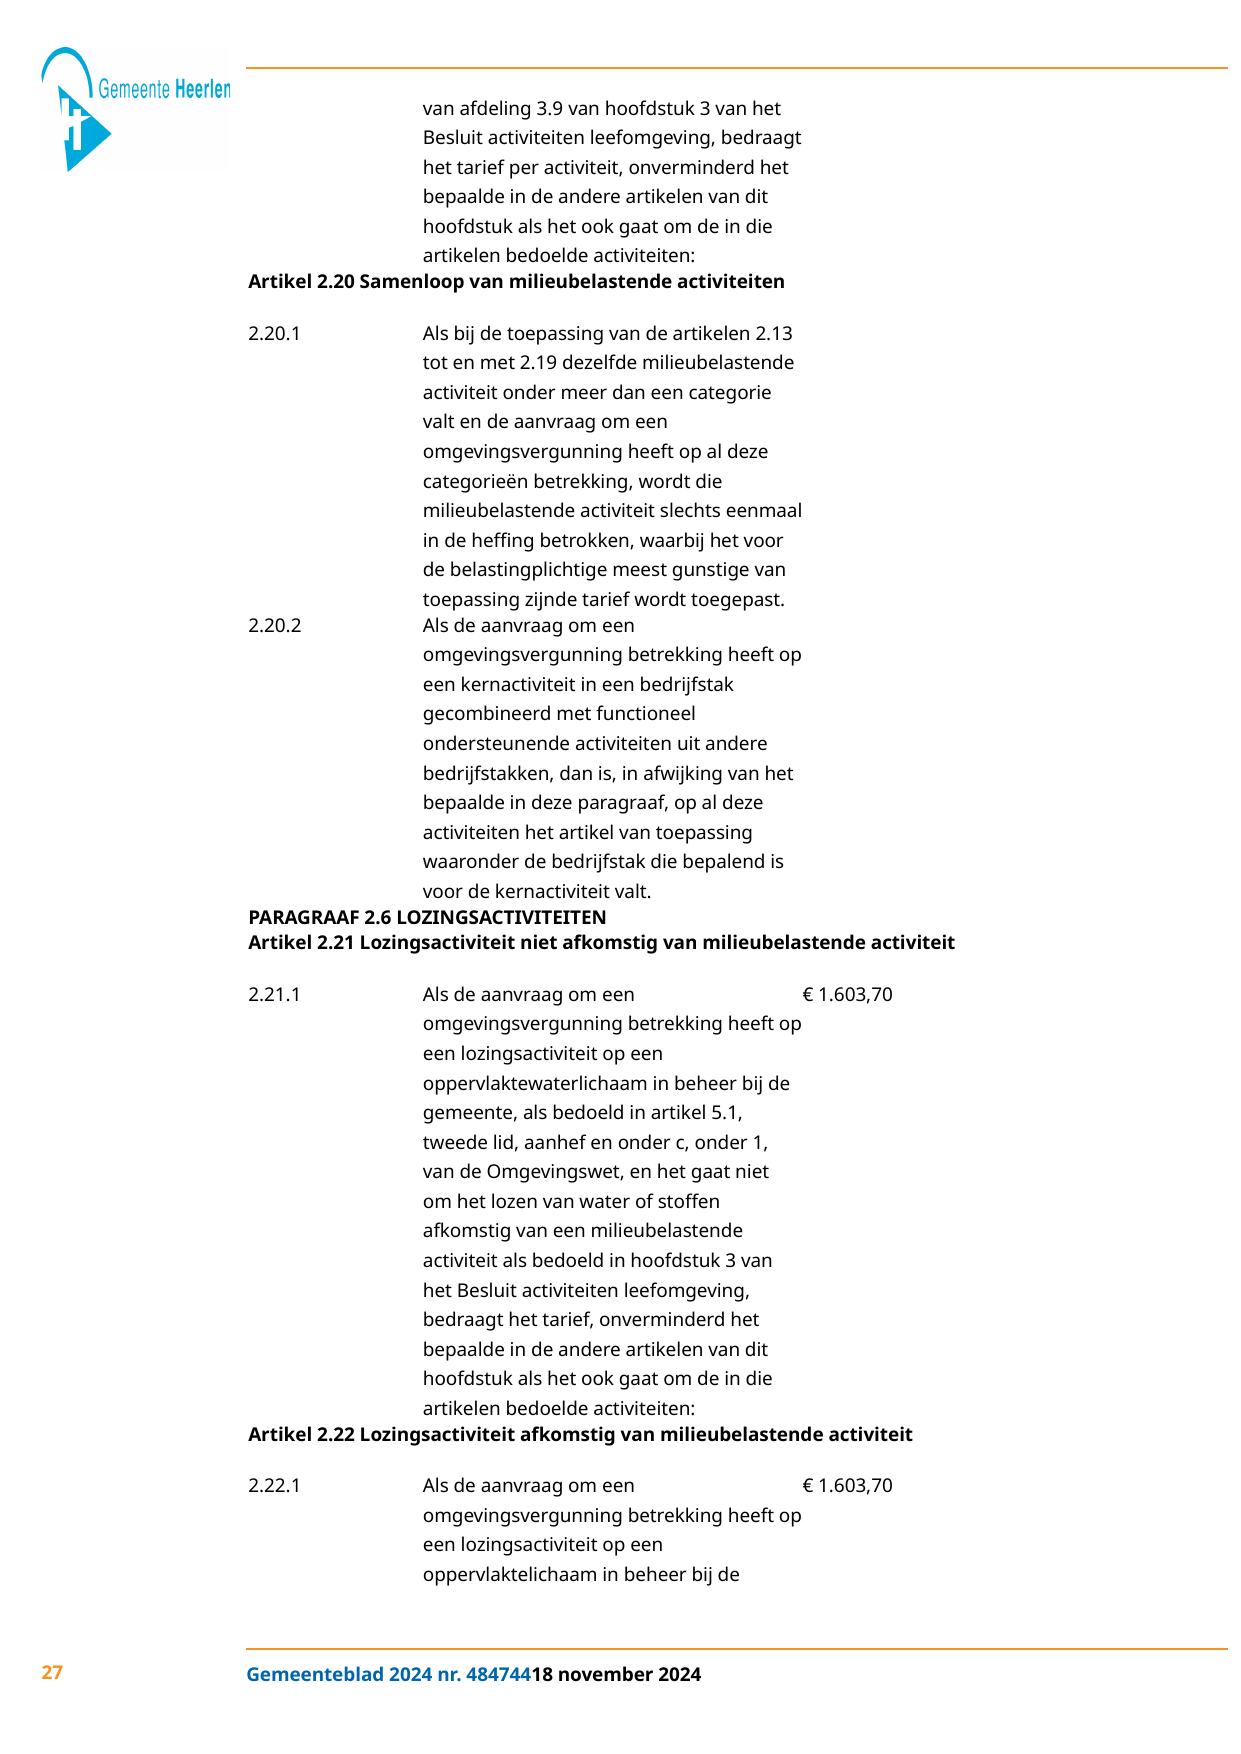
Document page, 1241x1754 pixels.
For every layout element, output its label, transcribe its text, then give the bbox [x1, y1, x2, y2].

table_cell [423, 1447, 802, 1472]
table_cell [802, 955, 977, 981]
table_cell [977, 320, 1152, 612]
table_cell Als de aanvraag om een omgevingsvergunning betrekking heeft op een lozingsactiviteit op een oppervlaktewaterlichaam in beheer bij de gemeente, als bedoeld in artikel 5.1, tweede lid, aanhef en onder c, onder 1, van de Omgevingswet, en het gaat niet om het lozen van water of stoffen afkomstig van een milieubelastende activiteit als bedoeld in hoofdstuk 3 van het Besluit activiteiten leefomgeving, bedraagt het tarief, onverminderd het bepaalde in de andere artikelen van dit hoofdstuk als het ook gaat om de in die artikelen bedoelde activiteiten: [423, 981, 802, 1421]
table_cell [248, 955, 423, 981]
table_cell [977, 1447, 1152, 1472]
picture [41, 47, 231, 172]
table_cell Artikel 2.20 Samenloop van milieubelastende activiteiten [248, 269, 977, 294]
table_cell [977, 294, 1152, 320]
table_cell € 1.603,70 [802, 1473, 977, 1587]
table_cell [423, 955, 802, 981]
table_cell [977, 981, 1152, 1421]
table_cell Artikel 2.22 Lozingsactiviteit afkomstig van milieubelastende activiteit [248, 1421, 977, 1447]
table_cell [248, 1447, 423, 1472]
table_cell PARAGRAAF 2.6 LOZINGSACTIVITEITEN [248, 904, 1152, 929]
table_cell 2.20.1 [248, 320, 423, 612]
table_cell [977, 955, 1152, 981]
table_cell € 1.603,70 [802, 981, 977, 1421]
table_cell 2.21.1 [248, 981, 423, 1421]
table_cell 2.20.2 [248, 612, 423, 904]
table_cell [248, 294, 423, 320]
table_cell [977, 95, 1152, 268]
table_cell [423, 294, 802, 320]
table_cell van afdeling 3.9 van hoofdstuk 3 van het Besluit activiteiten leefomgeving, bedraagt het tarief per activiteit, onverminderd het bepaalde in de andere artikelen van dit hoofdstuk als het ook gaat om de in die artikelen bedoelde activiteiten: [423, 95, 802, 268]
table_cell [248, 95, 423, 268]
table_cell Artikel 2.21 Lozingsactiviteit niet afkomstig van milieubelastende activiteit [248, 930, 977, 955]
picture [41, 47, 59, 70]
table_cell [802, 320, 977, 612]
table_cell 2.22.1 [248, 1473, 423, 1587]
table_cell [977, 1473, 1152, 1587]
table_cell [977, 612, 1152, 904]
table_cell [802, 294, 977, 320]
table_cell [802, 612, 977, 904]
table_cell [802, 1447, 977, 1472]
table_cell Als de aanvraag om een omgevingsvergunning betrekking heeft op een kernactiviteit in een bedrijfstak gecombineerd met functioneel ondersteunende activiteiten uit andere bedrijfstakken, dan is, in afwijking van het bepaalde in deze paragraaf, op al deze activiteiten het artikel van toepassing waaronder de bedrijfstak die bepalend is voor de kernactiviteit valt. [423, 612, 802, 904]
table_cell Als de aanvraag om een omgevingsvergunning betrekking heeft op een lozingsactiviteit op een oppervlaktelichaam in beheer bij de [423, 1473, 802, 1587]
table_cell [802, 95, 977, 268]
table_cell Als bij de toepassing van de artikelen 2.13 tot en met 2.19 dezelfde milieubelastende activiteit onder meer dan een categorie valt en de aanvraag om een omgevingsvergunning heeft op al deze categorieën betrekking, wordt die milieubelastende activiteit slechts eenmaal in de heffing betrokken, waarbij het voor de belastingplichtige meest gunstige van toepassing zijnde tarief wordt toegepast. [423, 320, 802, 612]
